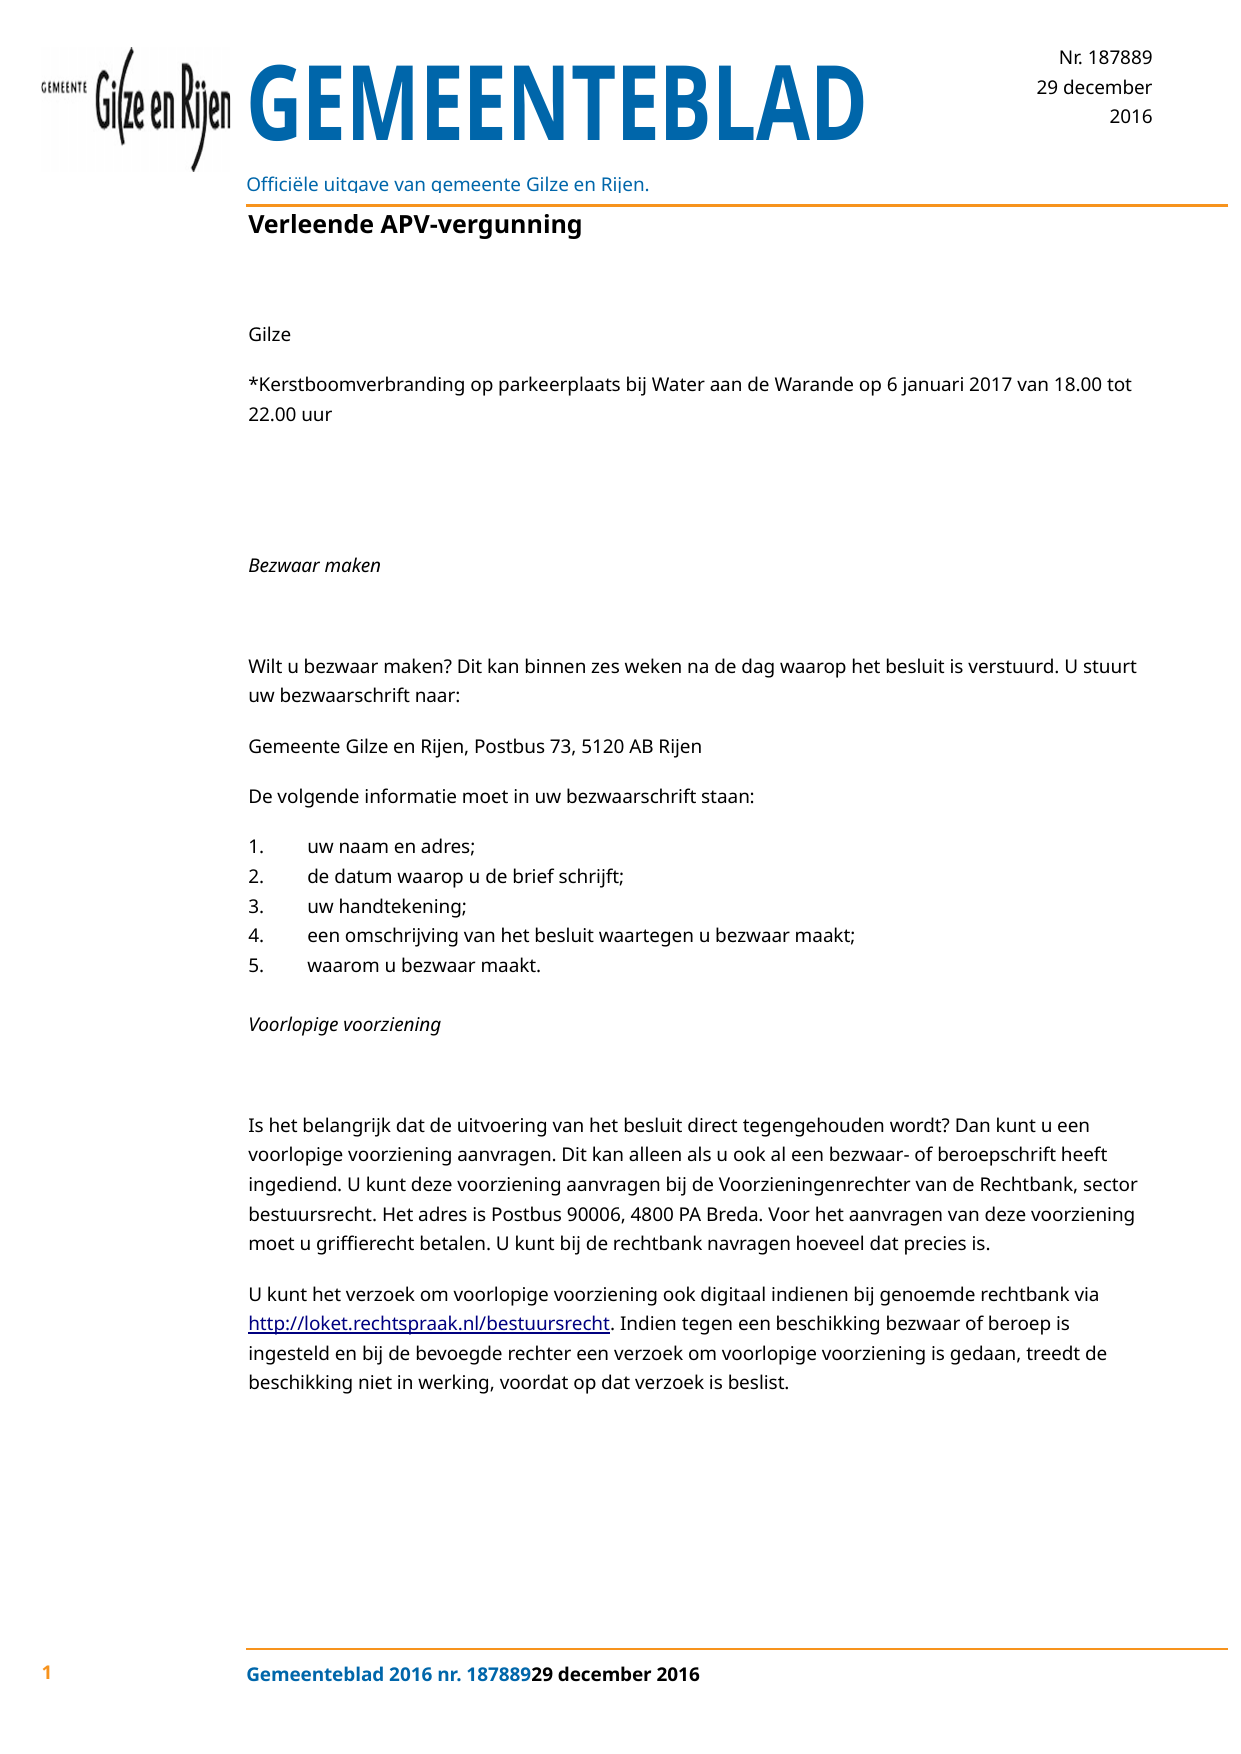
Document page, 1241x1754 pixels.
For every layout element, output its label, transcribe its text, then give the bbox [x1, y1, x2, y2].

list de datum waarop u de brief schrijft; [248, 863, 1152, 889]
text U kunt het verzoek om voorlopige voorziening ook digitaal indienen bij genoemde rechtbank via http://loket.rechtspraak.nl/bestuursrecht. Indien tegen een beschikking bezwaar of beroep is ingesteld en bij de bevoegde rechter een verzoek om voorlopige voorziening is gedaan, treedt de beschikking niet in werking, voordat op dat verzoek is beslist. [248, 1281, 1152, 1395]
text Gemeente Gilze en Rijen, Postbus 73, 5120 AB Rijen [248, 733, 1152, 758]
text Is het belangrijk dat de uitvoering van het besluit direct tegengehouden wordt? Dan kunt u een voorlopige voorziening aanvragen. Dit kan alleen als u ook al een bezwaar- of beroepschrift heeft ingediend. U kunt deze voorziening aanvragen bij de Voorzieningenrechter van de Rechtbank, sector bestuursrecht. Het adres is Postbus 90006, 4800 PA Breda. Voor het aanvragen van deze voorziening moet u griffierecht betalen. U kunt bij de rechtbank navragen hoeveel dat precies is. [248, 1112, 1152, 1256]
text Gilze [248, 321, 1152, 346]
list een omschrijving van het besluit waartegen u bezwaar maakt; [248, 922, 1152, 948]
text Bezwaar maken [248, 552, 1152, 578]
text Verleende APV-vergunning [248, 207, 1152, 241]
list uw handtekening; [248, 893, 1152, 918]
text Voorlopige voorziening [248, 1011, 1152, 1037]
picture [41, 47, 231, 172]
text Wilt u bezwaar maken? Dit kan binnen zes weken na de dag waarop het besluit is verstuurd. U stuurt uw bezwaarschrift naar: [248, 653, 1152, 708]
list waarom u bezwaar maakt. [248, 952, 1152, 978]
text *Kerstboomverbranding op parkeerplaats bij Water aan de Warande op 6 januari 2017 van 18.00 tot 22.00 uur [248, 371, 1152, 426]
list uw naam en adres; [248, 834, 1152, 859]
text De volgende informatie moet in uw bezwaarschrift staan: [248, 783, 1152, 809]
